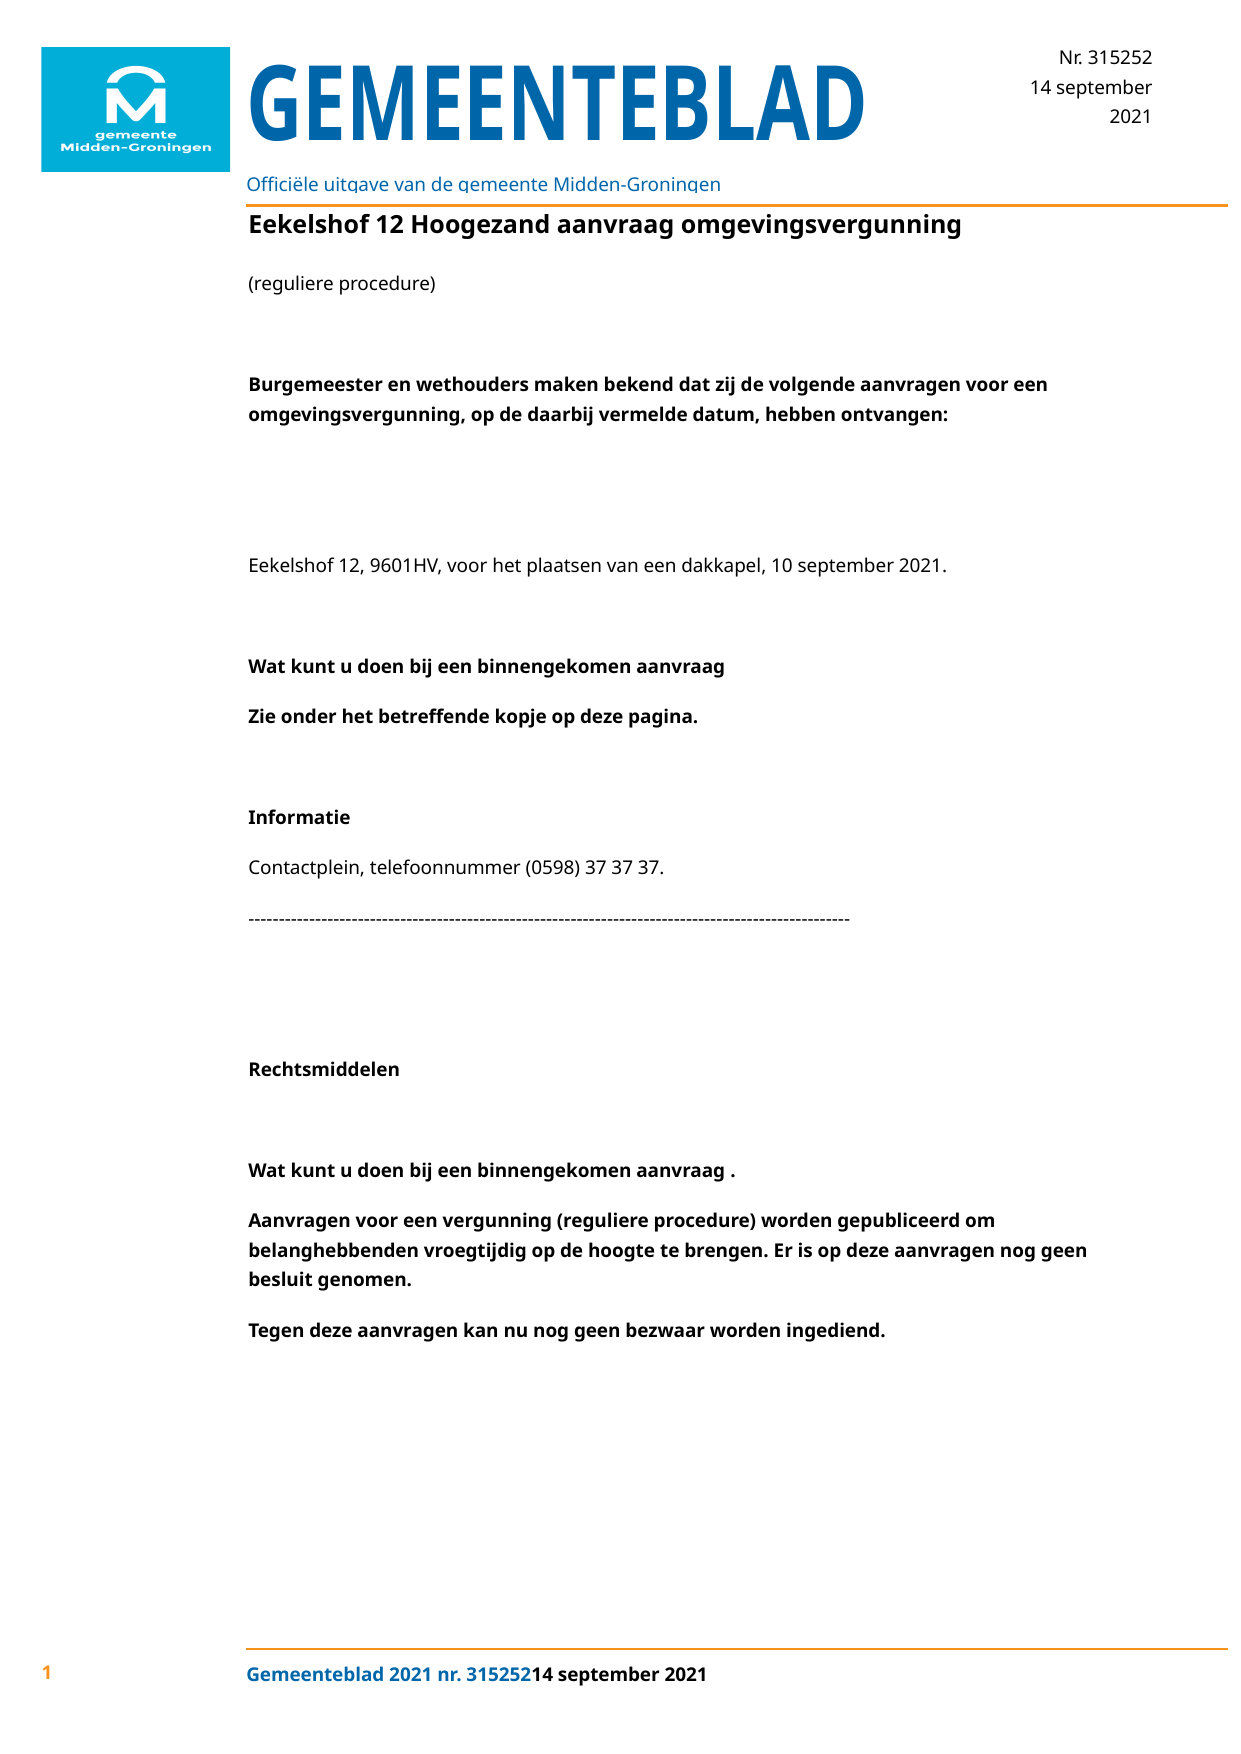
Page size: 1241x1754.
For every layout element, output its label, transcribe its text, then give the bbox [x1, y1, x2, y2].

text Rechtsmiddelen [248, 1056, 1152, 1082]
text Wat kunt u doen bij een binnengekomen aanvraag . [248, 1157, 1152, 1183]
text Eekelshof 12, 9601HV, voor het plaatsen van een dakkapel, 10 september 2021. [248, 552, 1152, 578]
picture [107, 89, 165, 122]
text --------------------------------------------------------------------------------------------------- [248, 905, 1152, 931]
text Informatie [248, 804, 1152, 830]
text (reguliere procedure) [248, 270, 1152, 296]
text Contactplein, telefoonnummer (0598) 37 37 37. [248, 854, 1152, 880]
text Wat kunt u doen bij een binnengekomen aanvraag [248, 653, 1152, 678]
text Aanvragen voor een vergunning (reguliere procedure) worden gepubliceerd om belanghebbenden vroegtijdig op de hoogte te brengen. Er is op deze aanvragen nog geen besluit genomen. [248, 1207, 1152, 1292]
text Burgemeester en wethouders maken bekend dat zij de volgende aanvragen voor een omgevingsvergunning, op de daarbij vermelde datum, hebben ontvangen: [248, 371, 1152, 426]
text Eekelshof 12 Hoogezand aanvraag omgevingsvergunning [248, 207, 1152, 241]
picture [108, 66, 164, 82]
text Tegen deze aanvragen kan nu nog geen bezwaar worden ingediend. [248, 1317, 1152, 1343]
text Zie onder het betreffende kopje op deze pagina. [248, 703, 1152, 729]
picture [184, 146, 190, 153]
